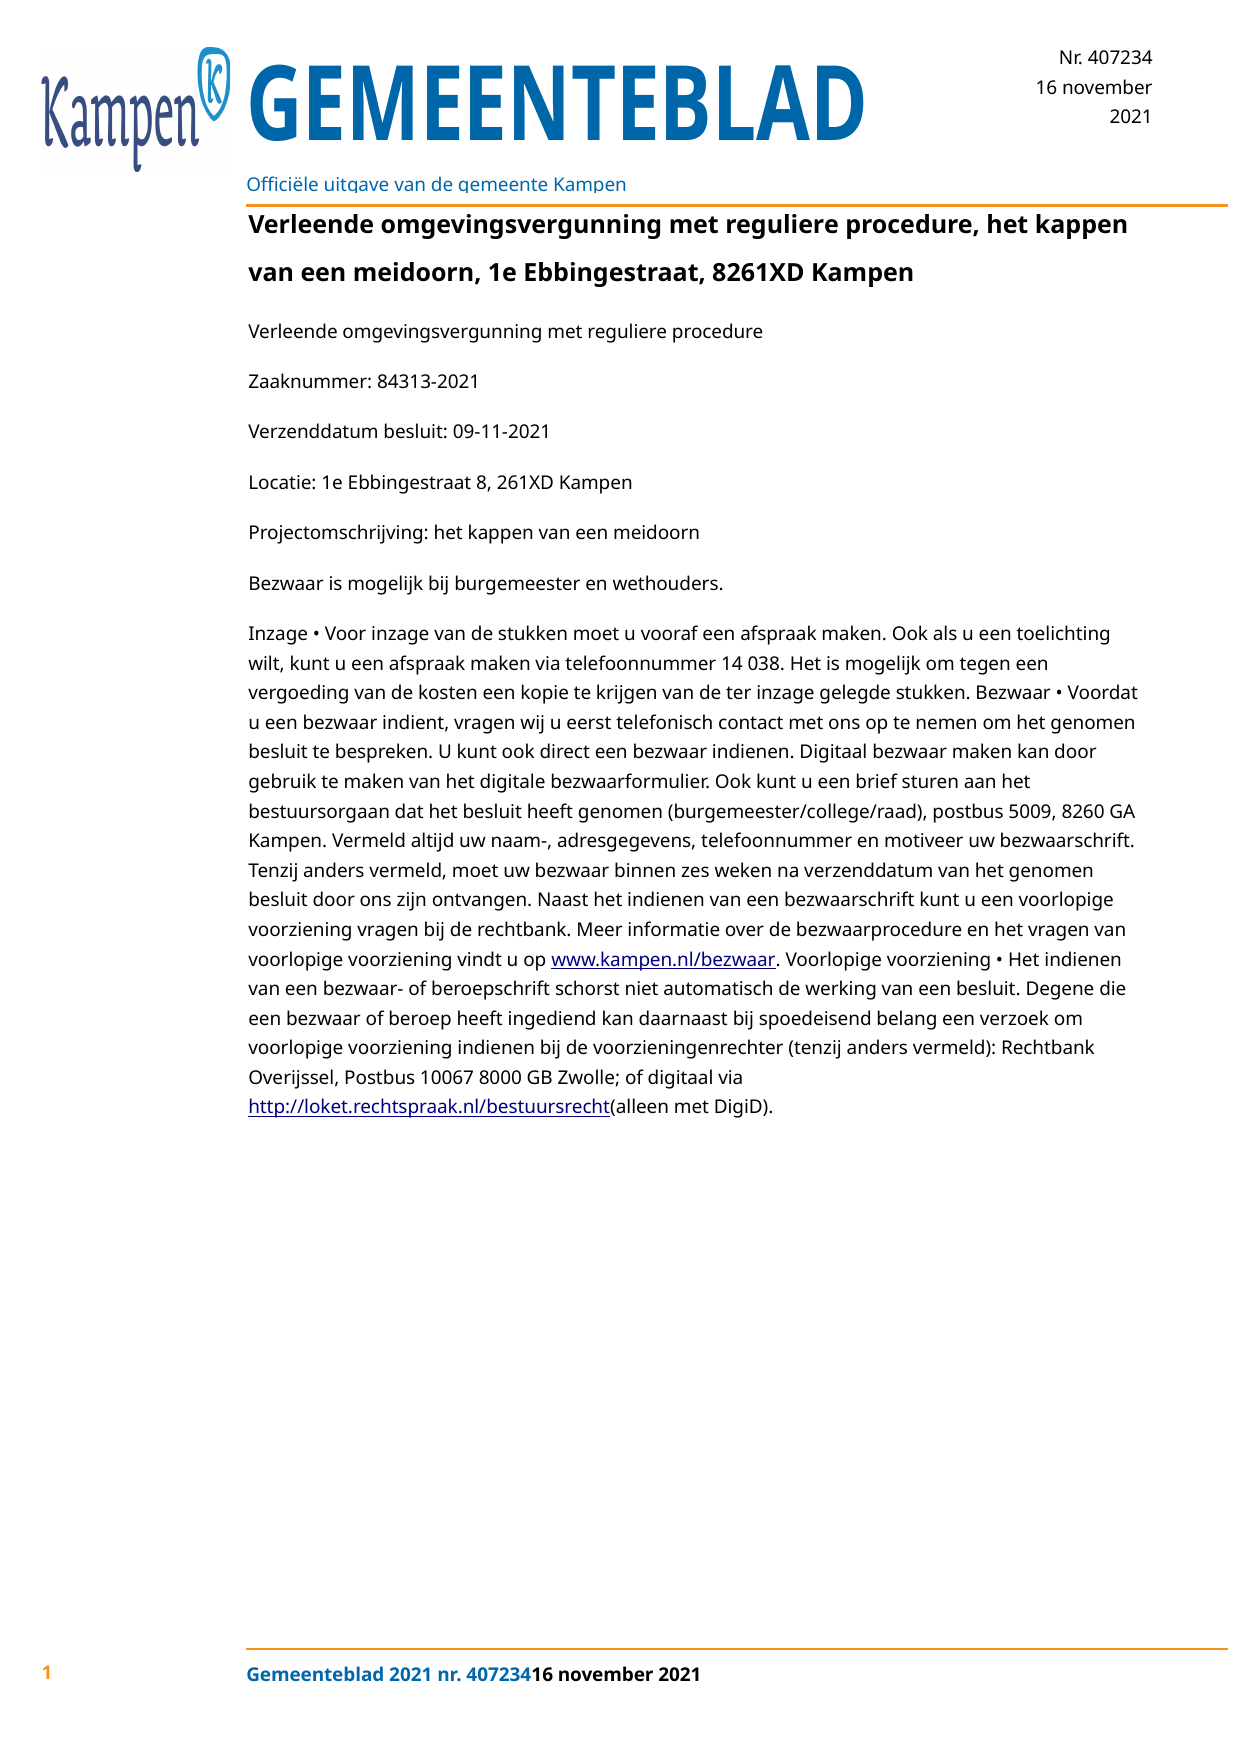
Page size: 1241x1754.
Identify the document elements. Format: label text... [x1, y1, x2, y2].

text Zaaknummer: 84313-2021 [248, 368, 1152, 394]
picture [41, 47, 231, 172]
text Verzenddatum besluit: 09-11-2021 [248, 419, 1152, 444]
text Locatie: 1e Ebbingestraat 8, 261XD Kampen [248, 469, 1152, 495]
text Verleende omgevingsvergunning met reguliere procedure, het kappen van een meidoorn, 1e Ebbingestraat, 8261XD Kampen [248, 207, 1152, 288]
text Projectomschrijving: het kappen van een meidoorn [248, 519, 1152, 545]
text Inzage • Voor inzage van de stukken moet u vooraf een afspraak maken. Ook als u een toelichting wilt, kunt u een afspraak maken via telefoonnummer 14 038. Het is mogelijk om tegen een vergoeding van de kosten een kopie te krijgen van de ter inzage gelegde stukken. Bezwaar • Voordat u een bezwaar indient, vragen wij u eerst telefonisch contact met ons op te nemen om het genomen besluit te bespreken. U kunt ook direct een bezwaar indienen. Digitaal bezwaar maken kan door gebruik te maken van het digitale bezwaarformulier. Ook kunt u een brief sturen aan het bestuursorgaan dat het besluit heeft genomen (burgemeester/college/raad), postbus 5009, 8260 GA Kampen. Vermeld altijd uw naam-, adresgegevens, telefoonnummer en motiveer uw bezwaarschrift. Tenzij anders vermeld, moet uw bezwaar binnen zes weken na verzenddatum van het genomen besluit door ons zijn ontvangen. Naast het indienen van een bezwaarschrift kunt u een voorlopige voorziening vragen bij de rechtbank. Meer informatie over de bezwaarprocedure en het vragen van voorlopige voorziening vindt u op www.kampen.nl/bezwaar. Voorlopige voorziening • Het indienen van een bezwaar- of beroepschrift schorst niet automatisch de werking van een besluit. Degene die een bezwaar of beroep heeft ingediend kan daarnaast bij spoedeisend belang een verzoek om voorlopige voorziening indienen bij de voorzieningenrechter (tenzij anders vermeld): Rechtbank Overijssel, Postbus 10067 8000 GB Zwolle; of digitaal via http://loket.rechtspraak.nl/bestuursrecht(alleen met DigiD). [248, 620, 1152, 1119]
text Verleende omgevingsvergunning met reguliere procedure [248, 318, 1152, 344]
text Bezwaar is mogelijk bij burgemeester en wethouders. [248, 570, 1152, 596]
